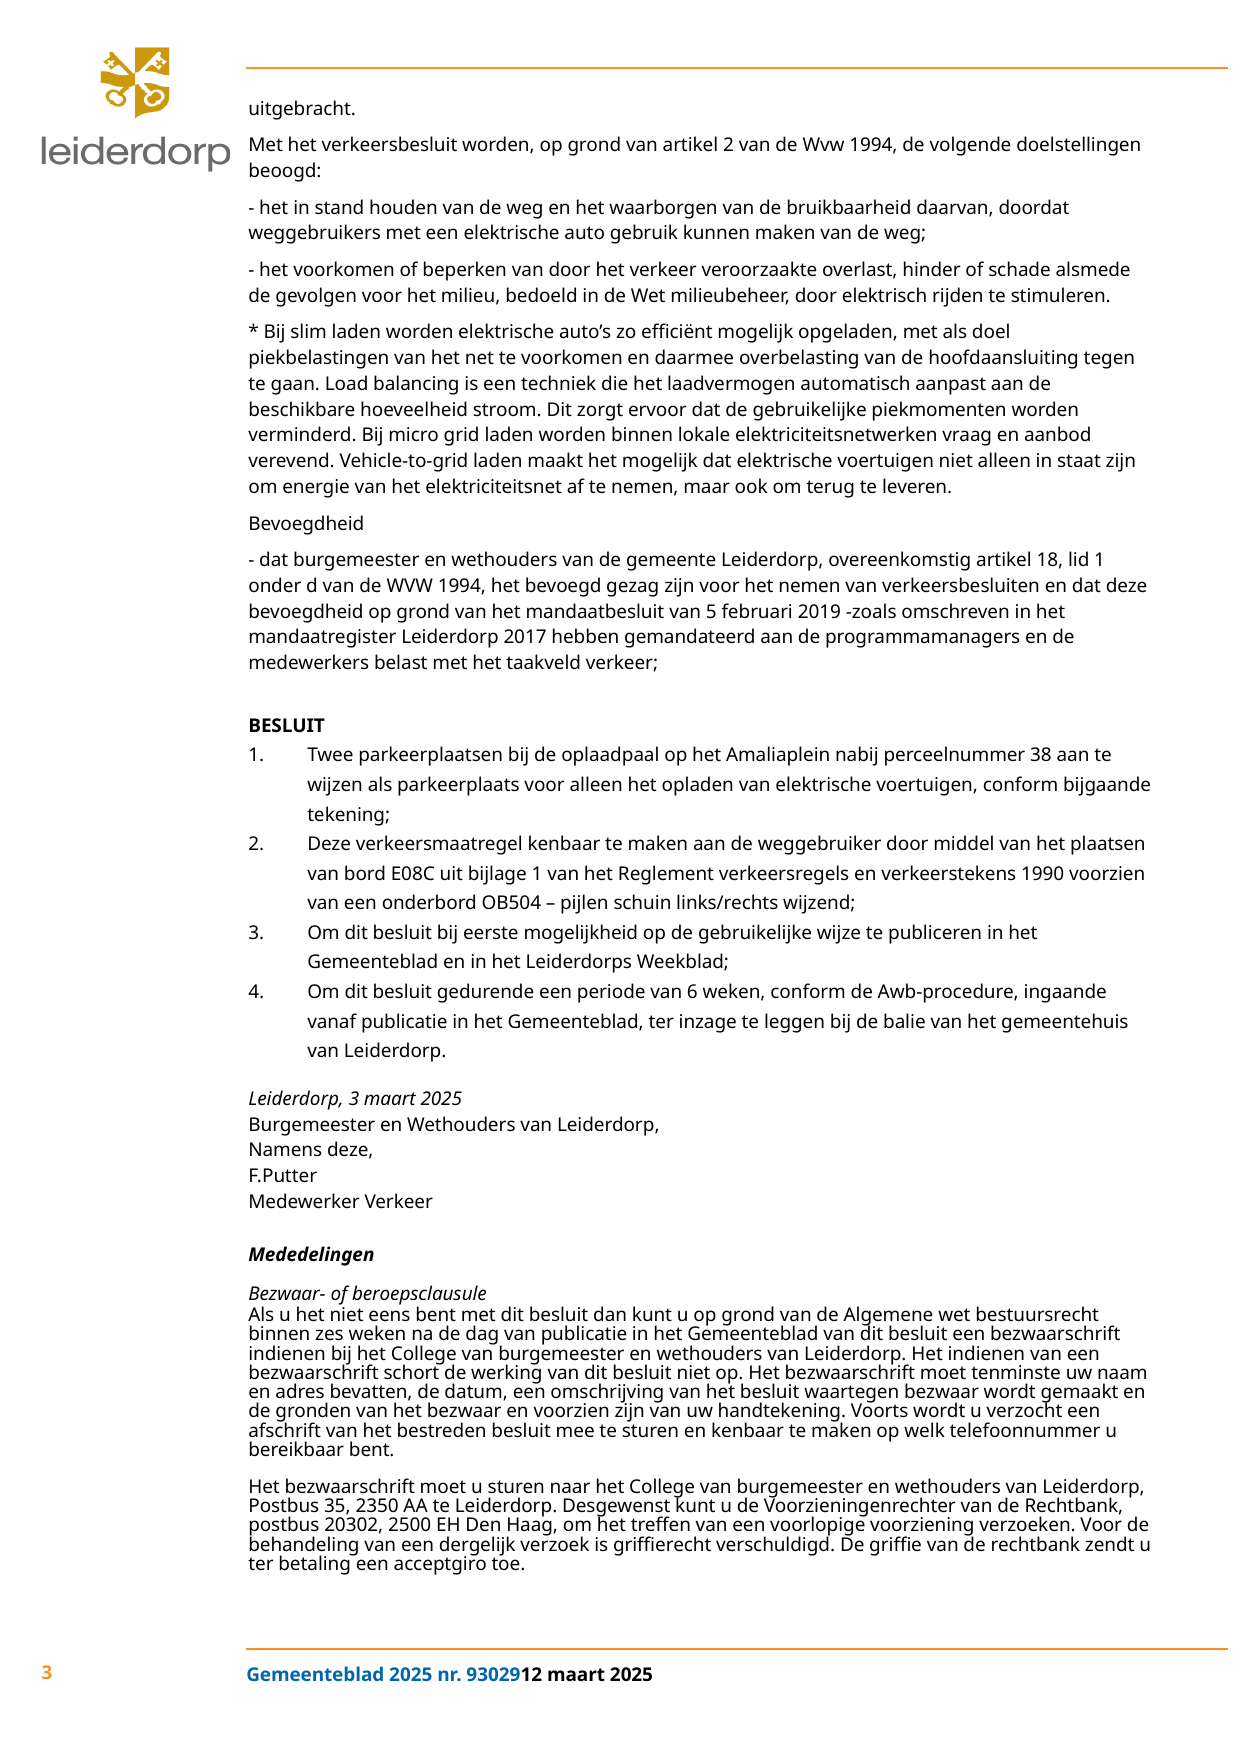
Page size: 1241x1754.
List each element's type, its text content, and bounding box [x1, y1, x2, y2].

text Als u het niet eens bent met dit besluit dan kunt u op grond van de Algemene wet bestuursrecht binnen zes weken na de dag van publicatie in het Gemeenteblad van dit besluit een bezwaarschrift indienen bij het College van burgemeester en wethouders van Leiderdorp. Het indienen van een bezwaarschrift schort de werking van dit besluit niet op. Het bezwaarschrift moet tenminste uw naam en adres bevatten, de datum, een omschrijving van het besluit waartegen bezwaar wordt gemaakt en de gronden van het bezwaar en voorzien zijn van uw handtekening. Voorts wordt u verzocht een afschrift van het bestreden besluit mee te sturen en kenbaar te maken op welk telefoonnummer u bereikbaar bent. [248, 1306, 1152, 1460]
list Om dit besluit bij eerste mogelijkheid op de gebruikelijke wijze te publiceren in het Gemeenteblad en in het Leiderdorps Weekblad; [248, 919, 1152, 974]
text uitgebracht. [248, 95, 1152, 121]
text * Bij slim laden worden elektrische auto’s zo efficiënt mogelijk opgeladen, met als doel piekbelastingen van het net te voorkomen en daarmee overbelasting van de hoofdaansluiting tegen te gaan. Load balancing is een techniek die het laadvermogen automatisch aanpast aan de beschikbare hoeveelheid stroom. Dit zorgt ervoor dat de gebruikelijke piekmomenten worden verminderd. Bij micro grid laden worden binnen lokale elektriciteitsnetwerken vraag en aanbod verevend. Vehicle-to-grid laden maakt het mogelijk dat elektrische voertuigen niet alleen in staat zijn om energie van het elektriciteitsnet af te nemen, maar ook om terug te leveren. [248, 319, 1152, 499]
text Burgemeester en Wethouders van Leiderdorp, [248, 1111, 1152, 1137]
text Bezwaar- of beroepsclausule [248, 1280, 1152, 1306]
text Het bezwaarschrift moet u sturen naar het College van burgemeester en wethouders van Leiderdorp, Postbus 35, 2350 AA te Leiderdorp. Desgewenst kunt u de Voorzieningenrechter van de Rechtbank, postbus 20302, 2500 EH Den Haag, om het treffen van een voorlopige voorziening verzoeken. Voor de behandeling van een dergelijk verzoek is griffierecht verschuldigd. De griffie van de rechtbank zendt u ter betaling een acceptgiro toe. [248, 1478, 1152, 1574]
text Bevoegdheid [248, 510, 1152, 535]
text Medewerker Verkeer [248, 1188, 1152, 1214]
list Deze verkeersmaatregel kenbaar te maken aan de weggebruiker door middel van het plaatsen van bord E08C uit bijlage 1 van het Reglement verkeersregels en verkeerstekens 1990 voorzien van een onderbord OB504 – pijlen schuin links/rechts wijzend; [248, 830, 1152, 915]
text Leiderdorp, 3 maart 2025 [248, 1085, 1152, 1111]
text - het in stand houden van de weg en het waarborgen van de bruikbaarheid daarvan, doordat weggebruikers met een elektrische auto gebruik kunnen maken van de weg; [248, 194, 1152, 245]
picture [41, 47, 231, 172]
text - het voorkomen of beperken van door het verkeer veroorzaakte overlast, hinder of schade alsmede de gevolgen voor het milieu, bedoeld in de Wet milieubeheer, door elektrisch rijden te stimuleren. [248, 256, 1152, 308]
list Om dit besluit gedurende een periode van 6 weken, conform de Awb-procedure, ingaande vanaf publicatie in het Gemeenteblad, ter inzage te leggen bij de balie van het gemeentehuis van Leiderdorp. [248, 978, 1152, 1063]
text F.Putter [248, 1162, 1152, 1188]
text Met het verkeersbesluit worden, op grond van artikel 2 van de Wvw 1994, de volgende doelstellingen beoogd: [248, 131, 1152, 183]
text BESLUIT [248, 712, 1152, 738]
list Twee parkeerplaatsen bij de oplaadpaal op het Amaliaplein nabij perceelnummer 38 aan te wijzen als parkeerplaats voor alleen het opladen van elektrische voertuigen, conform bijgaande tekening; [248, 742, 1152, 826]
text Mededelingen [248, 1241, 1152, 1267]
text - dat burgemeester en wethouders van de gemeente Leiderdorp, overeenkomstig artikel 18, lid 1 onder d van de WVW 1994, het bevoegd gezag zijn voor het nemen van verkeersbesluiten en dat deze bevoegdheid op grond van het mandaatbesluit van 5 februari 2019 -zoals omschreven in het mandaatregister Leiderdorp 2017 hebben gemandateerd aan de programmamanagers en de medewerkers belast met het taakveld verkeer; [248, 546, 1152, 675]
text Namens deze, [248, 1137, 1152, 1162]
